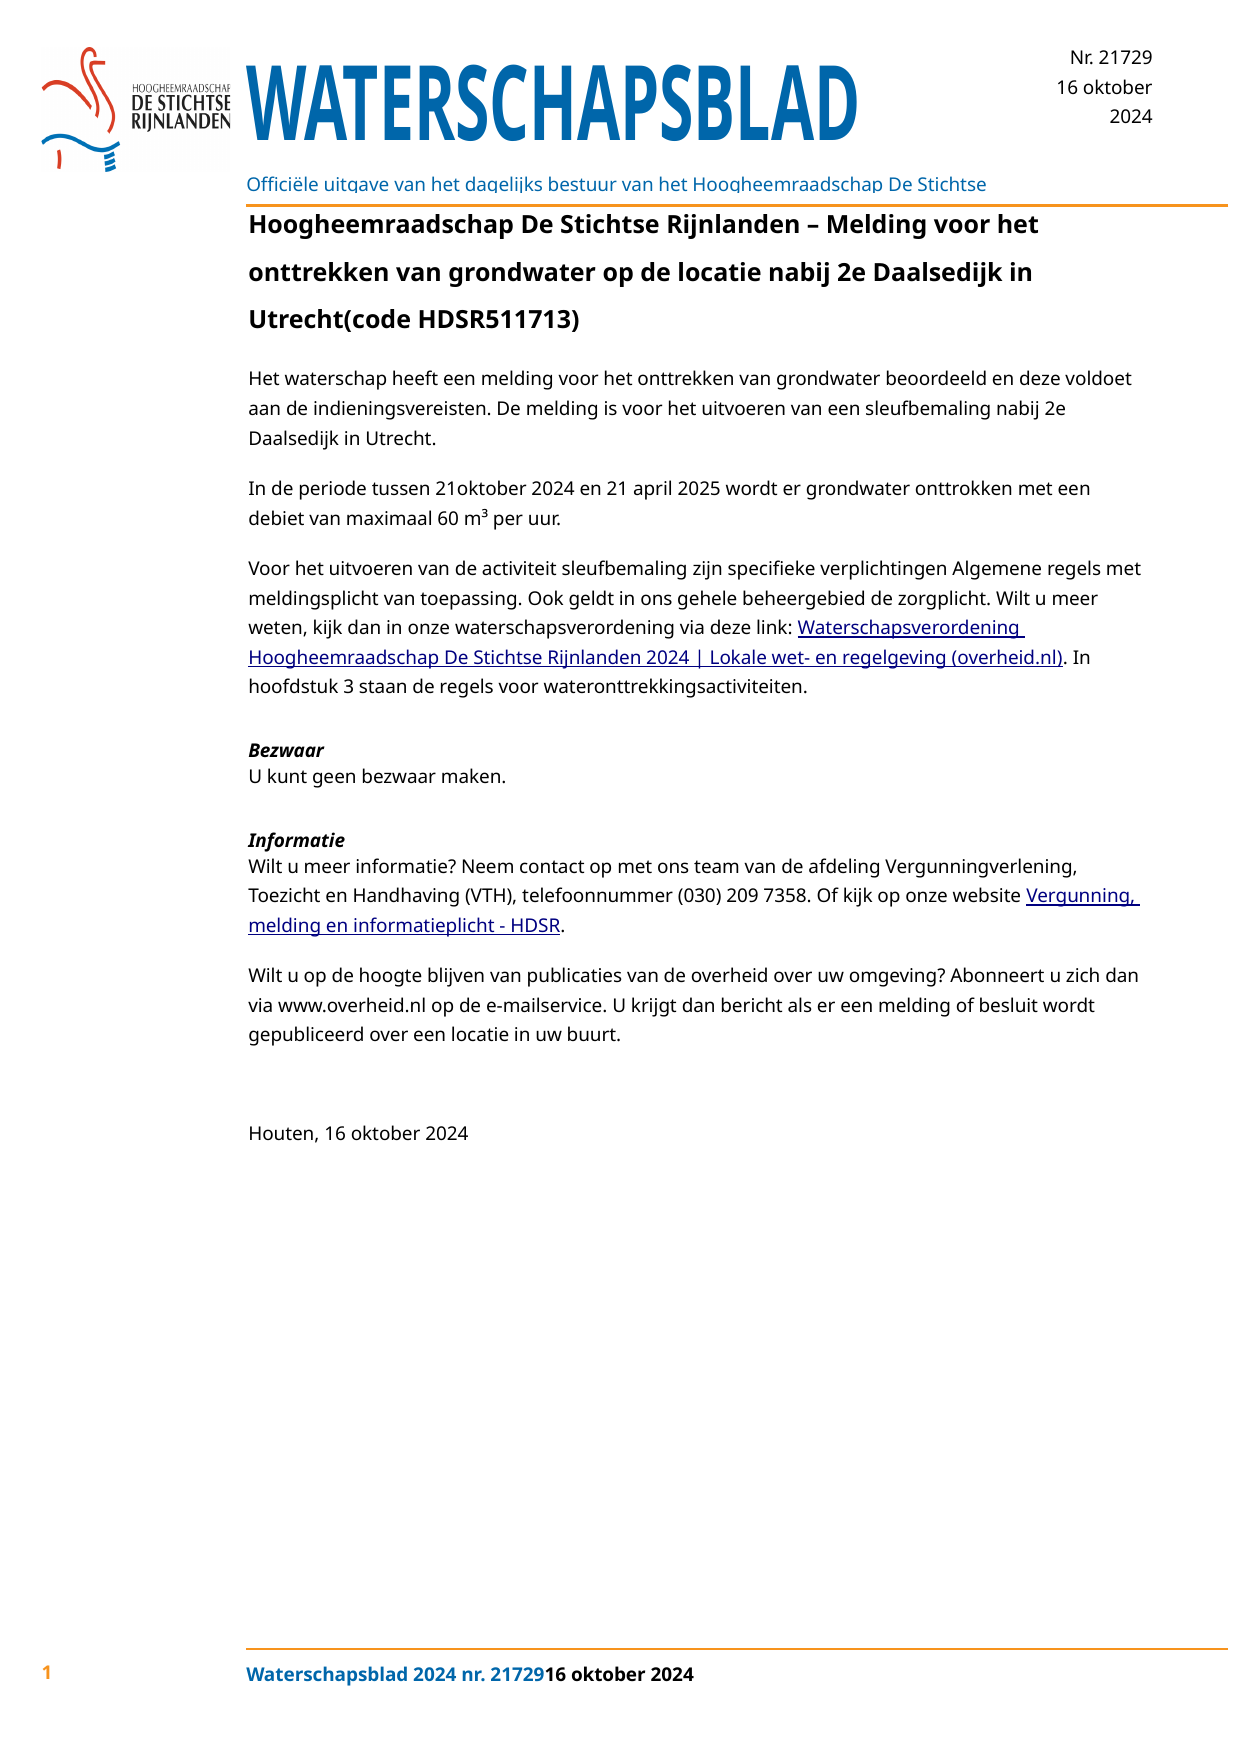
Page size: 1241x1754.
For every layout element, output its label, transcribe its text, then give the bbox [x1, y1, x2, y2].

text Het waterschap heeft een melding voor het onttrekken van grondwater beoordeeld en deze voldoet aan de indieningsvereisten. De melding is voor het uitvoeren van een sleufbemaling nabij 2e Daalsedijk in Utrecht. [248, 366, 1152, 450]
text Hoogheemraadschap De Stichtse Rijnlanden – Melding voor het onttrekken van grondwater op de locatie nabij 2e Daalsedijk in Utrecht(code HDSR511713) [248, 207, 1152, 336]
picture [41, 47, 231, 172]
text In de periode tussen 21oktober 2024 en 21 april 2025 wordt er grondwater onttrokken met een debiet van maximaal 60 m³ per uur. [248, 475, 1152, 530]
text Voor het uitvoeren van de activiteit sleufbemaling zijn specifieke verplichtingen Algemene regels met meldingsplicht van toepassing. Ook geldt in ons gehele beheergebied de zorgplicht. Wilt u meer weten, kijk dan in onze waterschapsverordening via deze link: Waterschapsverordening Hoogheemraadschap De Stichtse Rijnlanden 2024 | Lokale wet- en regelgeving (overheid.nl). In hoofdstuk 3 staan de regels voor wateronttrekkingsactiviteiten. [248, 555, 1152, 699]
text Wilt u op de hoogte blijven van publicaties van de overheid over uw omgeving? Abonneert u zich dan via www.overheid.nl op de e-mailservice. U krijgt dan bericht als er een melding of besluit wordt gepubliceerd over een locatie in uw buurt. [248, 962, 1152, 1047]
text U kunt geen bezwaar maken. [248, 763, 1152, 789]
text Wilt u meer informatie? Neem contact op met ons team van de afdeling Vergunningverlening, Toezicht en Handhaving (VTH), telefoonnummer (030) 209 7358. Of kijk op onze website Vergunning, melding en informatieplicht - HDSR. [248, 853, 1152, 938]
text Bezwaar [248, 737, 1152, 763]
text Informatie [248, 827, 1152, 853]
text Houten, 16 oktober 2024 [248, 1120, 1152, 1146]
